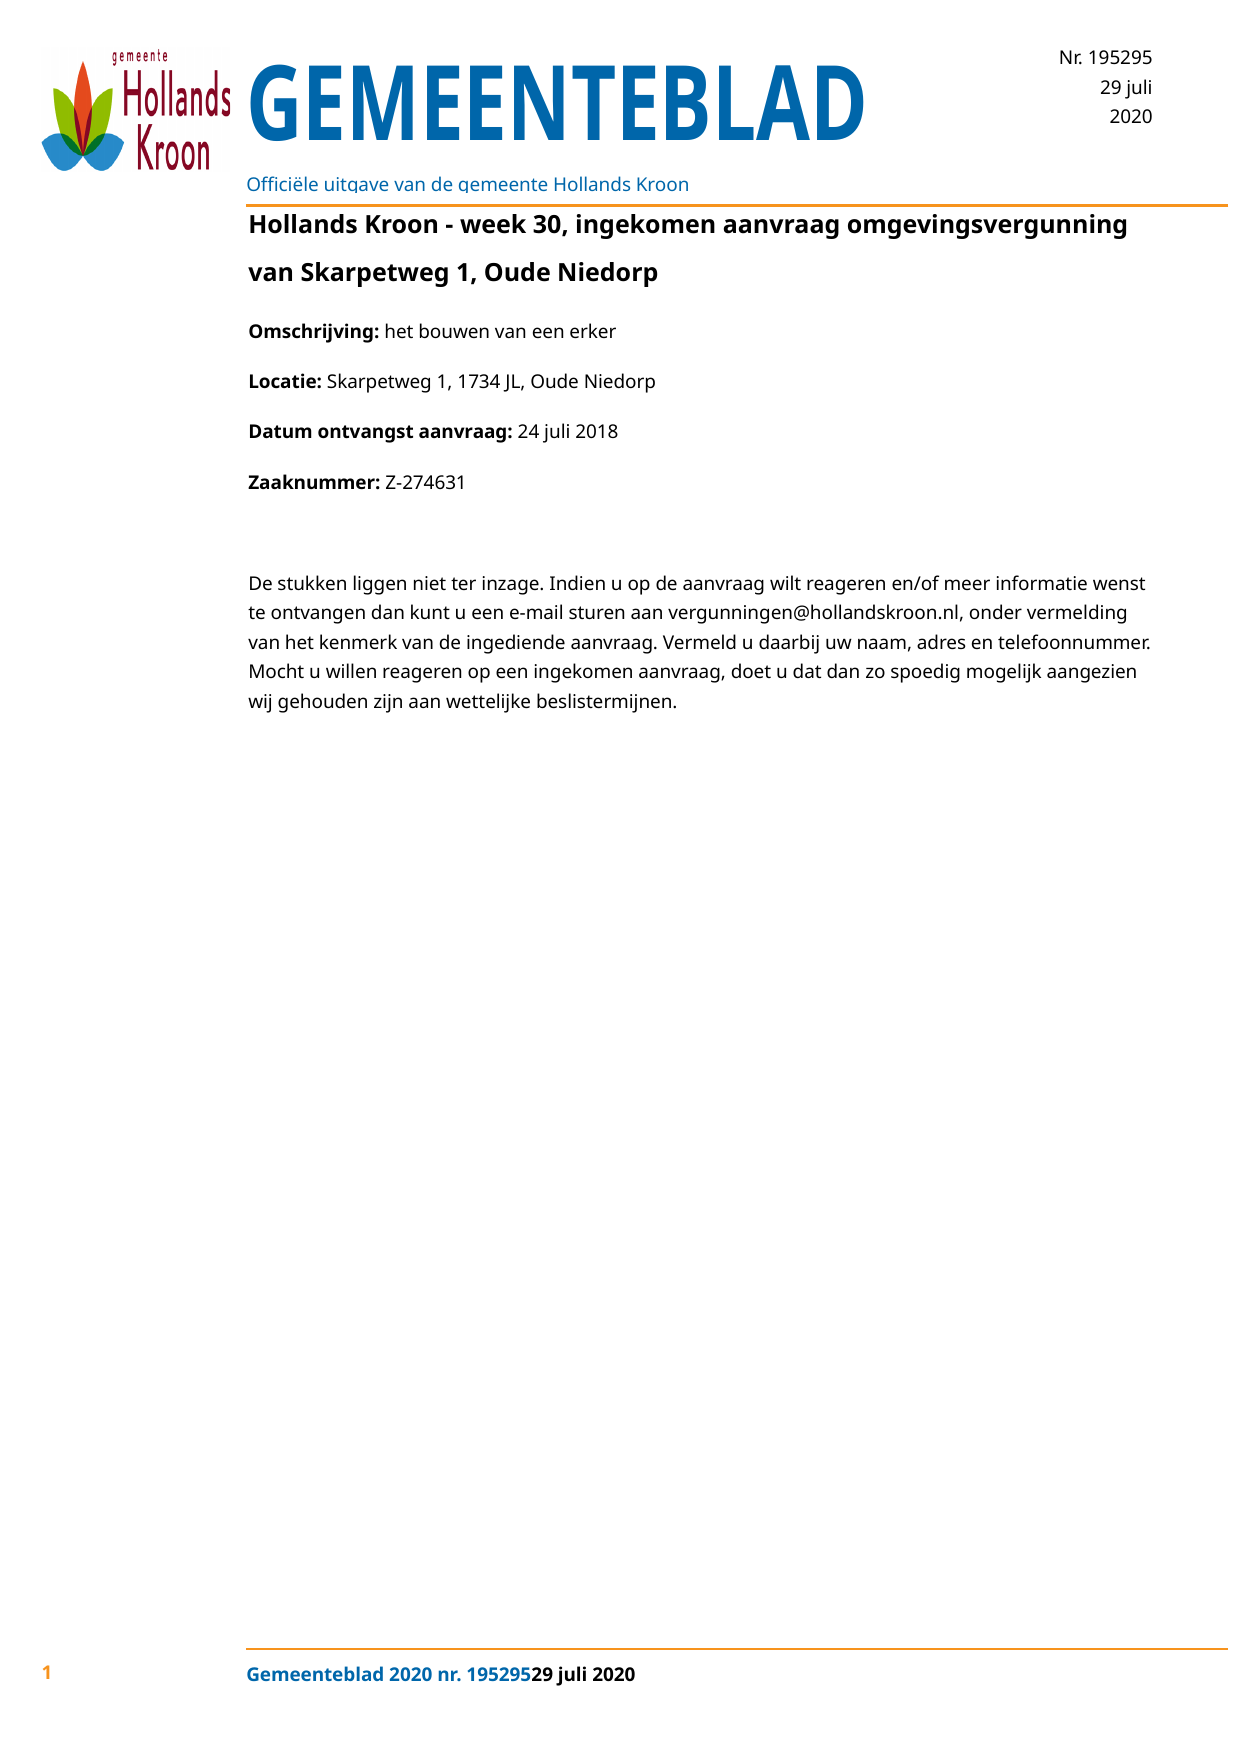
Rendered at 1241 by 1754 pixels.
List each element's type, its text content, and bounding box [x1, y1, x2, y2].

text De stukken liggen niet ter inzage. Indien u op de aanvraag wilt reageren en/of meer informatie wenst te ontvangen dan kunt u een e-mail sturen aan vergunningen@hollandskroon.nl, onder vermelding van het kenmerk van de ingediende aanvraag. Vermeld u daarbij uw naam, adres en telefoonnummer. Mocht u willen reageren op een ingekomen aanvraag, doet u dat dan zo spoedig mogelijk aangezien wij gehouden zijn aan wettelijke beslistermijnen. [248, 570, 1152, 714]
text Omschrijving: het bouwen van een erker [248, 318, 1152, 344]
text Datum ontvangst aanvraag: 24 juli 2018 [248, 419, 1152, 444]
picture [41, 47, 231, 172]
text Hollands Kroon - week 30, ingekomen aanvraag omgevingsvergunning van Skarpetweg 1, Oude Niedorp [248, 207, 1152, 288]
text Zaaknummer: Z-274631 [248, 469, 1152, 495]
text Locatie: Skarpetweg 1, 1734 JL, Oude Niedorp [248, 368, 1152, 394]
